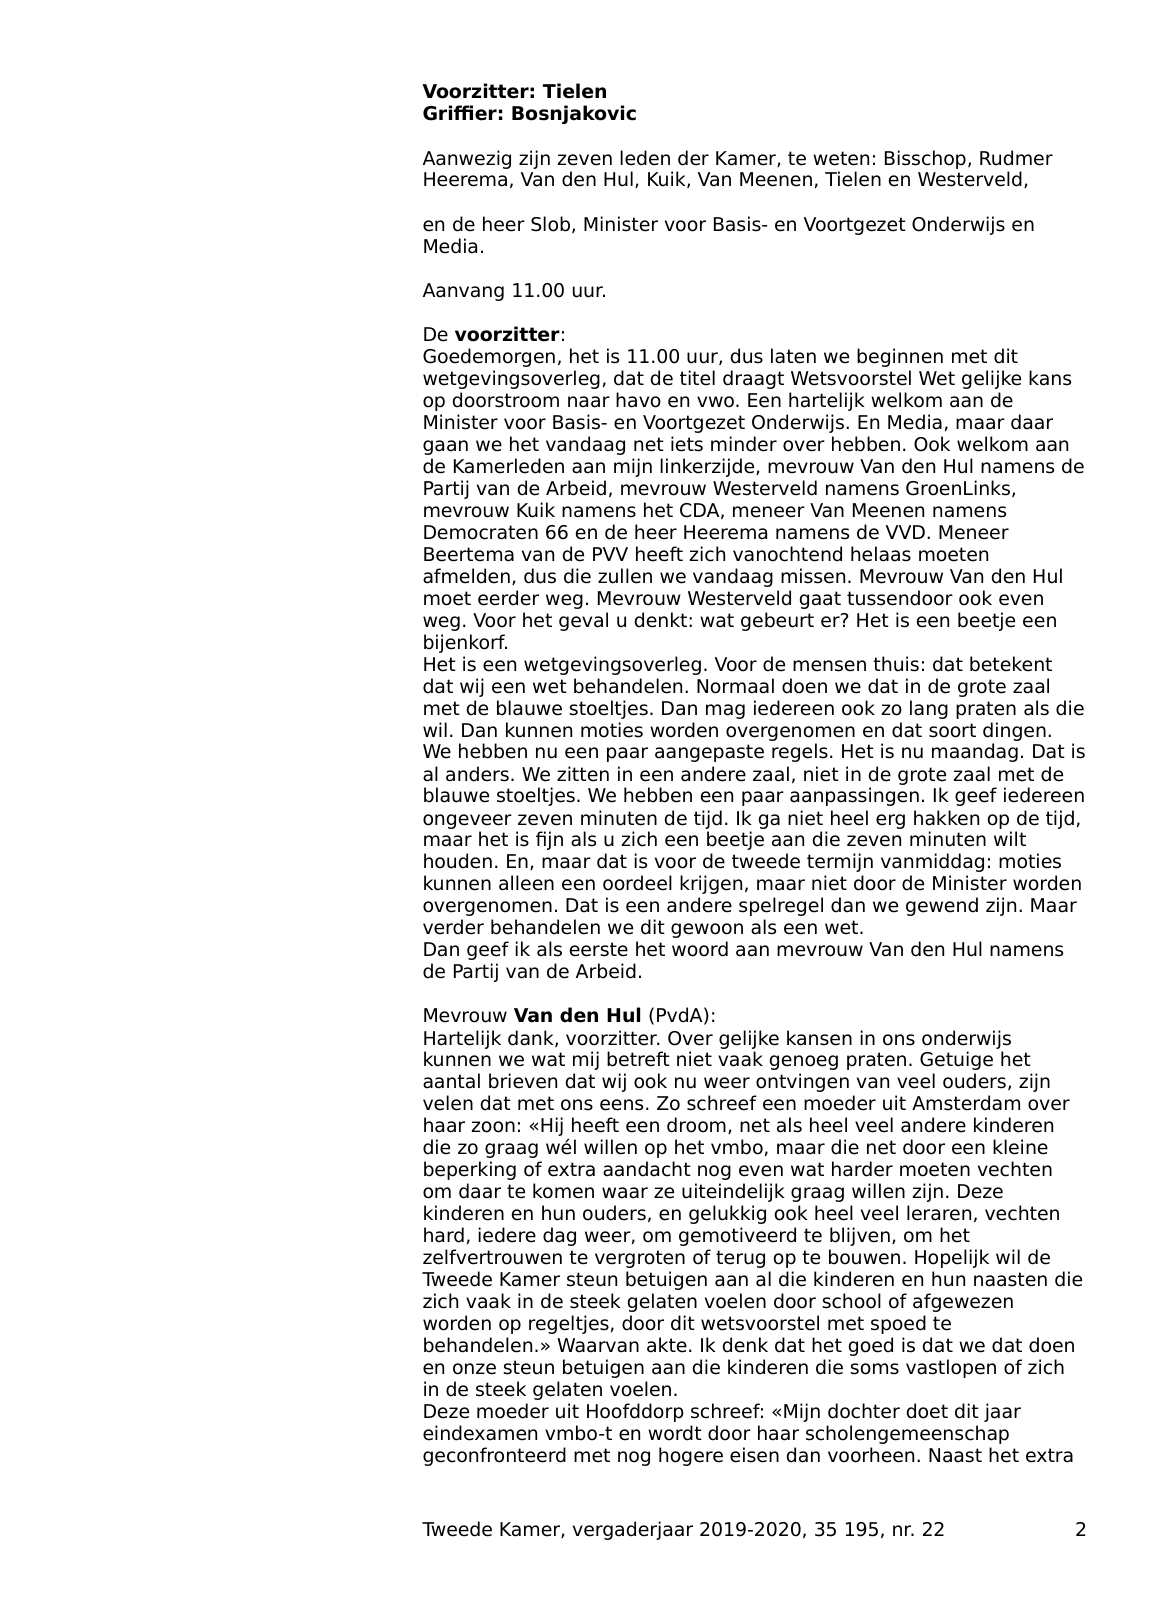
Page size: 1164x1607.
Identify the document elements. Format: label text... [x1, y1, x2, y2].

text en de heer Slob, Minister voor Basis- en Voortgezet Onderwijs en Media. [422, 213, 1087, 257]
text Mevrouw Van den Hul (PvdA): [422, 1005, 1087, 1027]
text De voorzitter: [422, 324, 1087, 346]
text Het is een wetgevingsoverleg. Voor de mensen thuis: dat betekent dat wij een wet behandelen. Normaal doen we dat in de grote zaal met de blauwe stoeltjes. Dan mag iedereen ook zo lang praten als die wil. Dan kunnen moties worden overgenomen en dat soort dingen. We hebben nu een paar aangepaste regels. Het is nu maandag. Dat is al anders. We zitten in een andere zaal, niet in de grote zaal met de blauwe stoeltjes. We hebben een paar aanpassingen. Ik geef iedereen ongeveer zeven minuten de tijd. Ik ga niet heel erg hakken op de tijd, maar het is fijn als u zich een beetje aan die zeven minuten wilt houden. En, maar dat is voor de tweede termijn vanmiddag: moties kunnen alleen een oordeel krijgen, maar niet door de Minister worden overgenomen. Dat is een andere spelregel dan we gewend zijn. Maar verder behandelen we dit gewoon als een wet. [422, 653, 1087, 939]
text Dan geef ik als eerste het woord aan mevrouw Van den Hul namens de Partij van de Arbeid. [422, 939, 1087, 983]
text Goedemorgen, het is 11.00 uur, dus laten we beginnen met dit wetgevingsoverleg, dat de titel draagt Wetsvoorstel Wet gelijke kans op doorstroom naar havo en vwo. Een hartelijk welkom aan de Minister voor Basis- en Voortgezet Onderwijs. En Media, maar daar gaan we het vandaag net iets minder over hebben. Ook welkom aan de Kamerleden aan mijn linkerzijde, mevrouw Van den Hul namens de Partij van de Arbeid, mevrouw Westerveld namens GroenLinks, mevrouw Kuik namens het CDA, meneer Van Meenen namens Democraten 66 en de heer Heerema namens de VVD. Meneer Beertema van de PVV heeft zich vanochtend helaas moeten afmelden, dus die zullen we vandaag missen. Mevrouw Van den Hul moet eerder weg. Mevrouw Westerveld gaat tussendoor ook even weg. Voor het geval u denkt: wat gebeurt er? Het is een beetje een bijenkorf. [422, 346, 1087, 653]
text Aanwezig zijn zeven leden der Kamer, te weten: Bisschop, Rudmer Heerema, Van den Hul, Kuik, Van Meenen, Tielen en Westerveld, [422, 147, 1087, 191]
text Deze moeder uit Hoofddorp schreef: «Mijn dochter doet dit jaar eindexamen vmbo-t en wordt door haar scholengemeenschap geconfronteerd met nog hogere eisen dan voorheen. Naast het extra [422, 1401, 1087, 1467]
text Hartelijk dank, voorzitter. Over gelijke kansen in ons onderwijs kunnen we wat mij betreft niet vaak genoeg praten. Getuige het aantal brieven dat wij ook nu weer ontvingen van veel ouders, zijn velen dat met ons eens. Zo schreef een moeder uit Amsterdam over haar zoon: «Hij heeft een droom, net als heel veel andere kinderen die zo graag wél willen op het vmbo, maar die net door een kleine beperking of extra aandacht nog even wat harder moeten vechten om daar te komen waar ze uiteindelijk graag willen zijn. Deze kinderen en hun ouders, en gelukkig ook heel veel leraren, vechten hard, iedere dag weer, om gemotiveerd te blijven, om het zelfvertrouwen te vergroten of terug op te bouwen. Hopelijk wil de Tweede Kamer steun betuigen aan al die kinderen en hun naasten die zich vaak in de steek gelaten voelen door school of afgewezen worden op regeltjes, door dit wetsvoorstel met spoed te behandelen.» Waarvan akte. Ik denk dat het goed is dat we dat doen en onze steun betuigen aan die kinderen die soms vastlopen of zich in de steek gelaten voelen. [422, 1027, 1087, 1401]
text Griffier: Bosnjakovic [422, 103, 1087, 125]
text Aanvang 11.00 uur. [422, 280, 1087, 302]
text Voorzitter: Tielen [422, 81, 1087, 103]
